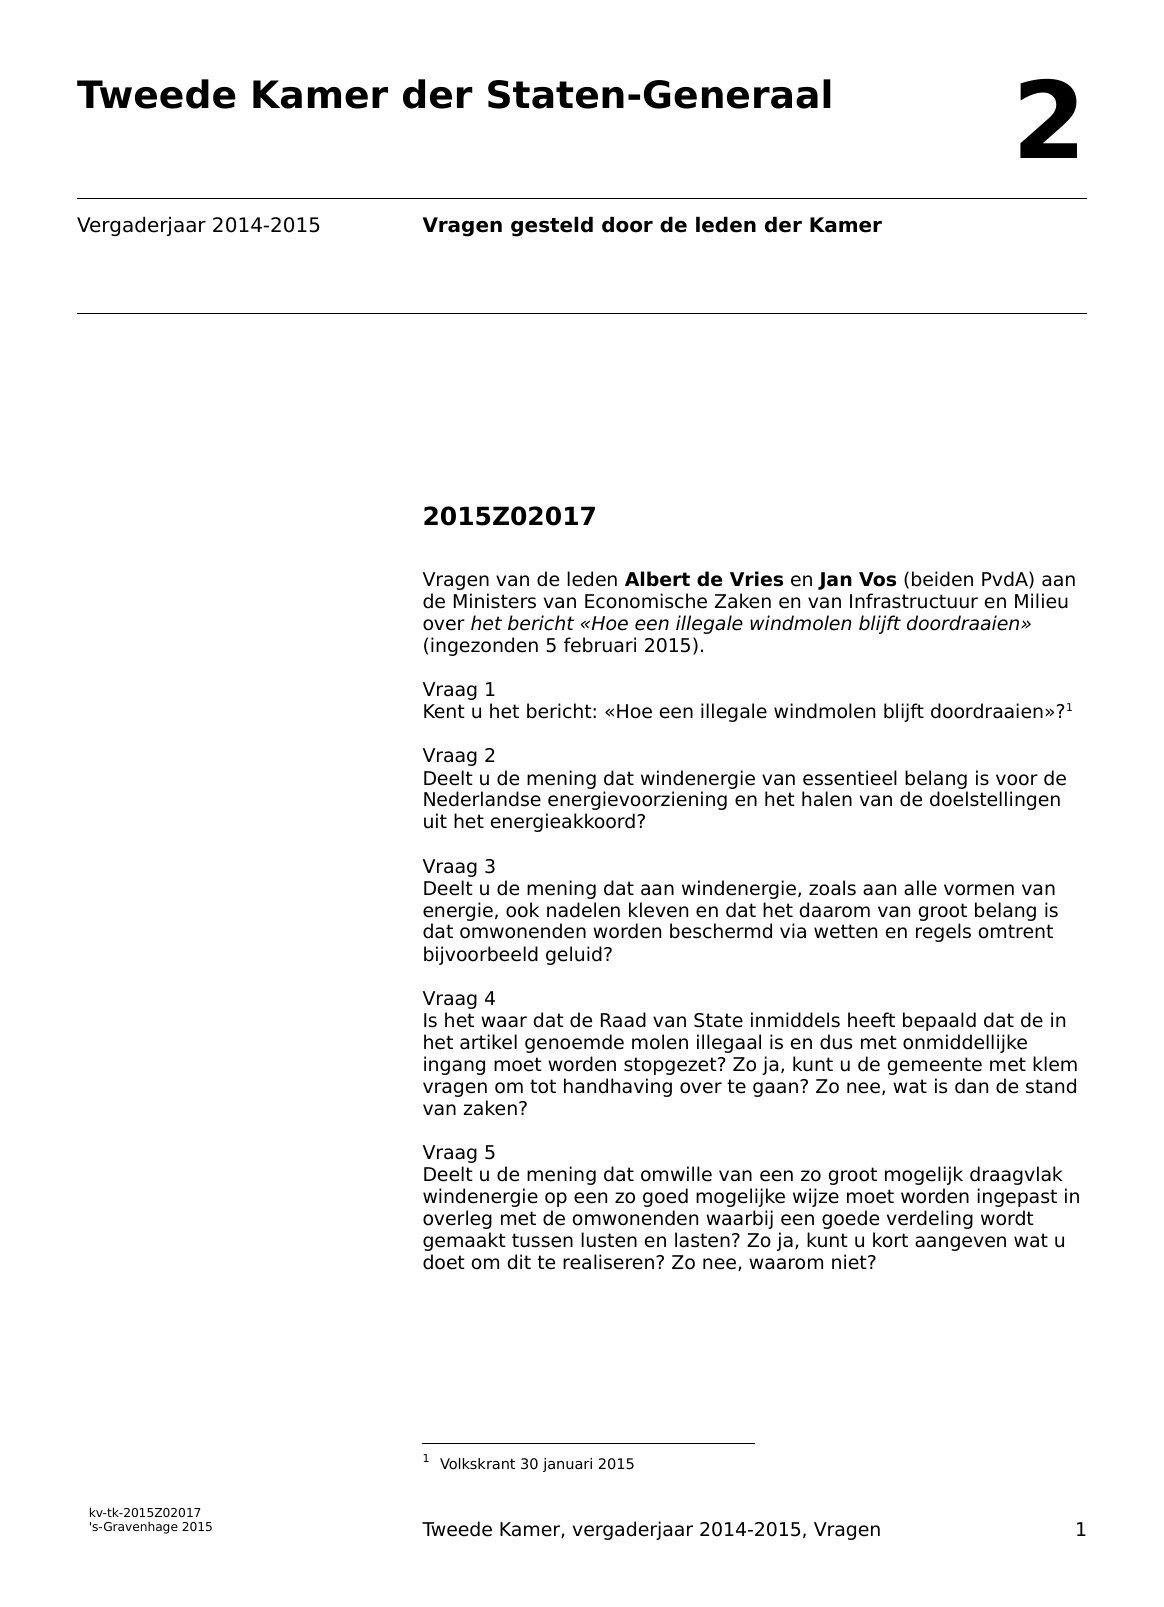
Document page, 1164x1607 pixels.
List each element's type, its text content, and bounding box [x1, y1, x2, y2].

text Volkskrant 30 januari 2015 [422, 1452, 1087, 1474]
text Kent u het bericht: «Hoe een illegale windmolen blijft doordraaien»? [422, 701, 1087, 723]
text Deelt u de mening dat aan windenergie, zoals aan alle vormen van energie, ook nadelen kleven en dat het daarom van groot belang is dat omwonenden worden beschermd via wetten en regels omtrent bijvoorbeeld geluid? [422, 877, 1087, 965]
text kv-tk-2015Z02017 [88, 1506, 323, 1520]
text Vraag 5 [422, 1142, 1087, 1164]
text Vraag 4 [422, 988, 1087, 1009]
text Is het waar dat de Raad van State inmiddels heeft bepaald dat de in het artikel genoemde molen illegaal is en dus met onmiddellijke ingang moet worden stopgezet? Zo ja, kunt u de gemeente met klem vragen om tot handhaving over te gaan? Zo nee, wat is dan de stand van zaken? [422, 1009, 1087, 1119]
table_cell Vragen gesteld door de leden der Kamer [422, 199, 1087, 313]
text Deelt u de mening dat omwille van een zo groot mogelijk draagvlak windenergie op een zo goed mogelijke wijze moet worden ingepast in overleg met de omwonenden waarbij een goede verdeling wordt gemaakt tussen lusten en lasten? Zo ja, kunt u kort aangeven wat u doet om dit te realiseren? Zo nee, waarom niet? [422, 1164, 1087, 1273]
text Vragen van de leden Albert de Vries en Jan Vos (beiden PvdA) aan de Ministers van Economische Zaken en van Infrastructuur en Milieu over het bericht «Hoe een illegale windmolen blijft doordraaien» (ingezonden 5 februari 2015). [422, 569, 1087, 657]
text Vraag 3 [422, 856, 1087, 877]
table_cell Vergaderjaar 2014-2015 [77, 199, 422, 313]
text Vraag 2 [422, 745, 1087, 767]
text Deelt u de mening dat windenergie van essentieel belang is voor de Nederlandse energievoorziening en het halen van de doelstellingen uit het energieakkoord? [422, 767, 1087, 833]
table_header Tweede Kamer der Staten-Generaal [77, 59, 886, 198]
text 2015Z02017 [422, 502, 1087, 531]
text 's-Gravenhage 2015 [88, 1520, 323, 1534]
table_header 2 [886, 59, 1087, 198]
text Vraag 1 [422, 679, 1087, 701]
